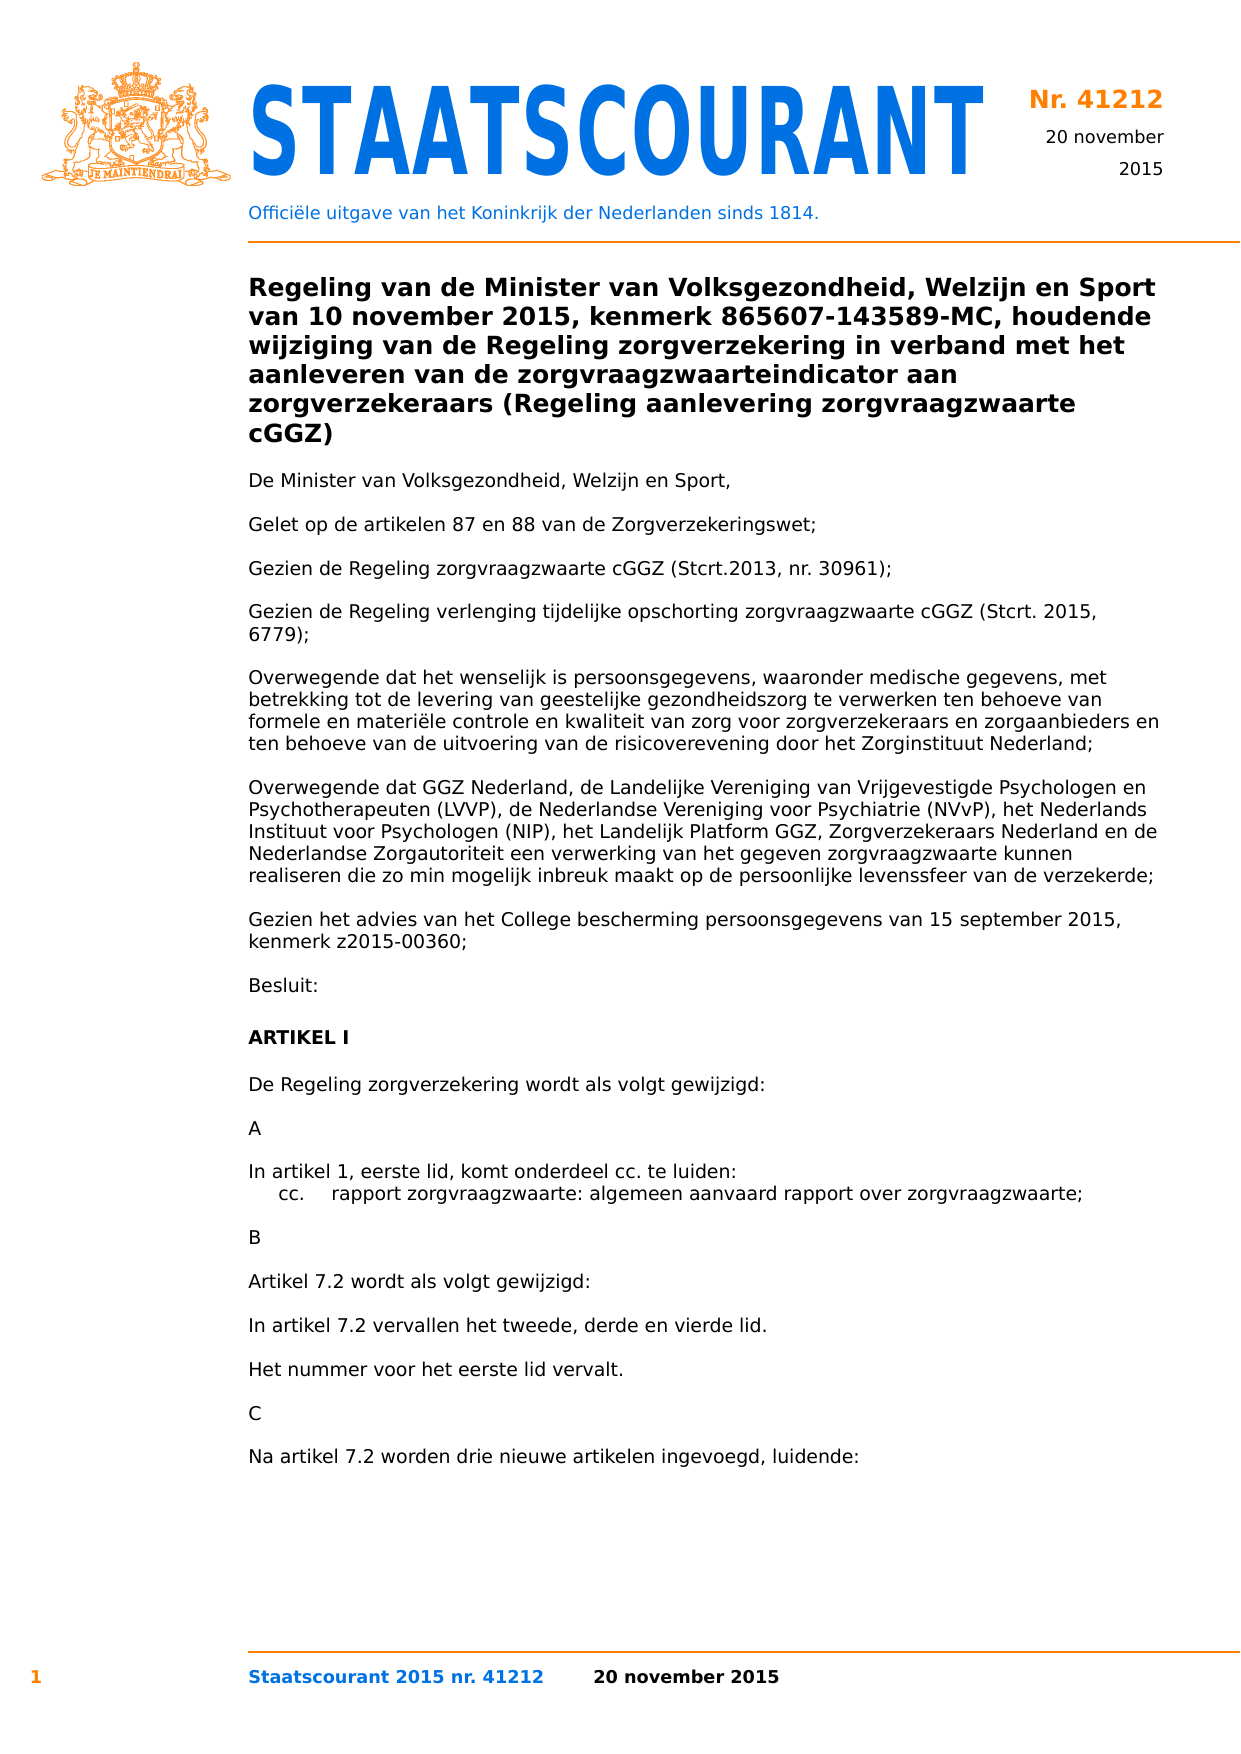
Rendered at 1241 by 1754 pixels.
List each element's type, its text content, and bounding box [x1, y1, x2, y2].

text De Minister van Volksgezondheid, Welzijn en Sport, [248, 470, 1163, 492]
text Overwegende dat het wenselijk is persoonsgegevens, waaronder medische gegevens, met betrekking tot de levering van geestelijke gezondheidszorg te verwerken ten behoeve van formele en materiële controle en kwaliteit van zorg voor zorgverzekeraars en zorgaanbieders en ten behoeve van de uitvoering van de risicoverevening door het Zorginstituut Nederland; [248, 667, 1163, 755]
subtitle ARTIKEL I [248, 1027, 1163, 1049]
table_cell 20 november [998, 121, 1240, 153]
text In artikel 1, eerste lid, komt onderdeel cc. te luiden: [248, 1161, 1163, 1183]
text C [248, 1403, 1163, 1424]
table_header [25, 62, 248, 241]
text Gezien het advies van het College bescherming persoonsgegevens van 15 september 2015, kenmerk z2015-00360; [248, 909, 1163, 953]
picture [41, 62, 231, 186]
text Gezien de Regeling zorgvraagzwaarte cGGZ (Stcrt.2013, nr. 30961); [248, 558, 1163, 579]
text Gezien de Regeling verlenging tijdelijke opschorting zorgvraagzwaarte cGGZ (Stcrt. 2015, 6779); [248, 601, 1163, 645]
table_cell Officiële uitgave van het Koninkrijk der Nederlanden sinds 1814. [248, 203, 1240, 241]
text Het nummer voor het eerste lid vervalt. [248, 1359, 1163, 1381]
table_header Nr. 41212 [998, 62, 1240, 121]
table_cell 2015 [998, 153, 1240, 203]
text cc. rapport zorgvraagzwaarte: algemeen aanvaard rapport over zorgvraagzwaarte; [278, 1183, 1163, 1205]
table_header STAATSCOURANT [248, 62, 998, 203]
text Overwegende dat GGZ Nederland, de Landelijke Vereniging van Vrijgevestigde Psychologen en Psychotherapeuten (LVVP), de Nederlandse Vereniging voor Psychiatrie (NVvP), het Nederlands Instituut voor Psychologen (NIP), het Landelijk Platform GGZ, Zorgverzekeraars Nederland en de Nederlandse Zorgautoriteit een verwerking van het gegeven zorgvraagzwaarte kunnen realiseren die zo min mogelijk inbreuk maakt op de persoonlijke levenssfeer van de verzekerde; [248, 777, 1163, 887]
text De Regeling zorgverzekering wordt als volgt gewijzigd: [248, 1074, 1163, 1096]
subtitle Regeling van de Minister van Volksgezondheid, Welzijn en Sport van 10 november 2015, kenmerk 865607-143589-MC, houdende wijziging van de Regeling zorgverzekering in verband met het aanleveren van de zorgvraagzwaarteindicator aan zorgverzekeraars (Regeling aanlevering zorgvraagzwaarte cGGZ) [248, 273, 1163, 448]
text Na artikel 7.2 worden drie nieuwe artikelen ingevoegd, luidende: [248, 1446, 1163, 1468]
text A [248, 1117, 1163, 1139]
text In artikel 7.2 vervallen het tweede, derde en vierde lid. [248, 1315, 1163, 1337]
text Besluit: [248, 975, 1163, 997]
text B [248, 1227, 1163, 1249]
text Artikel 7.2 wordt als volgt gewijzigd: [248, 1271, 1163, 1293]
text Gelet op de artikelen 87 en 88 van de Zorgverzekeringswet; [248, 514, 1163, 536]
